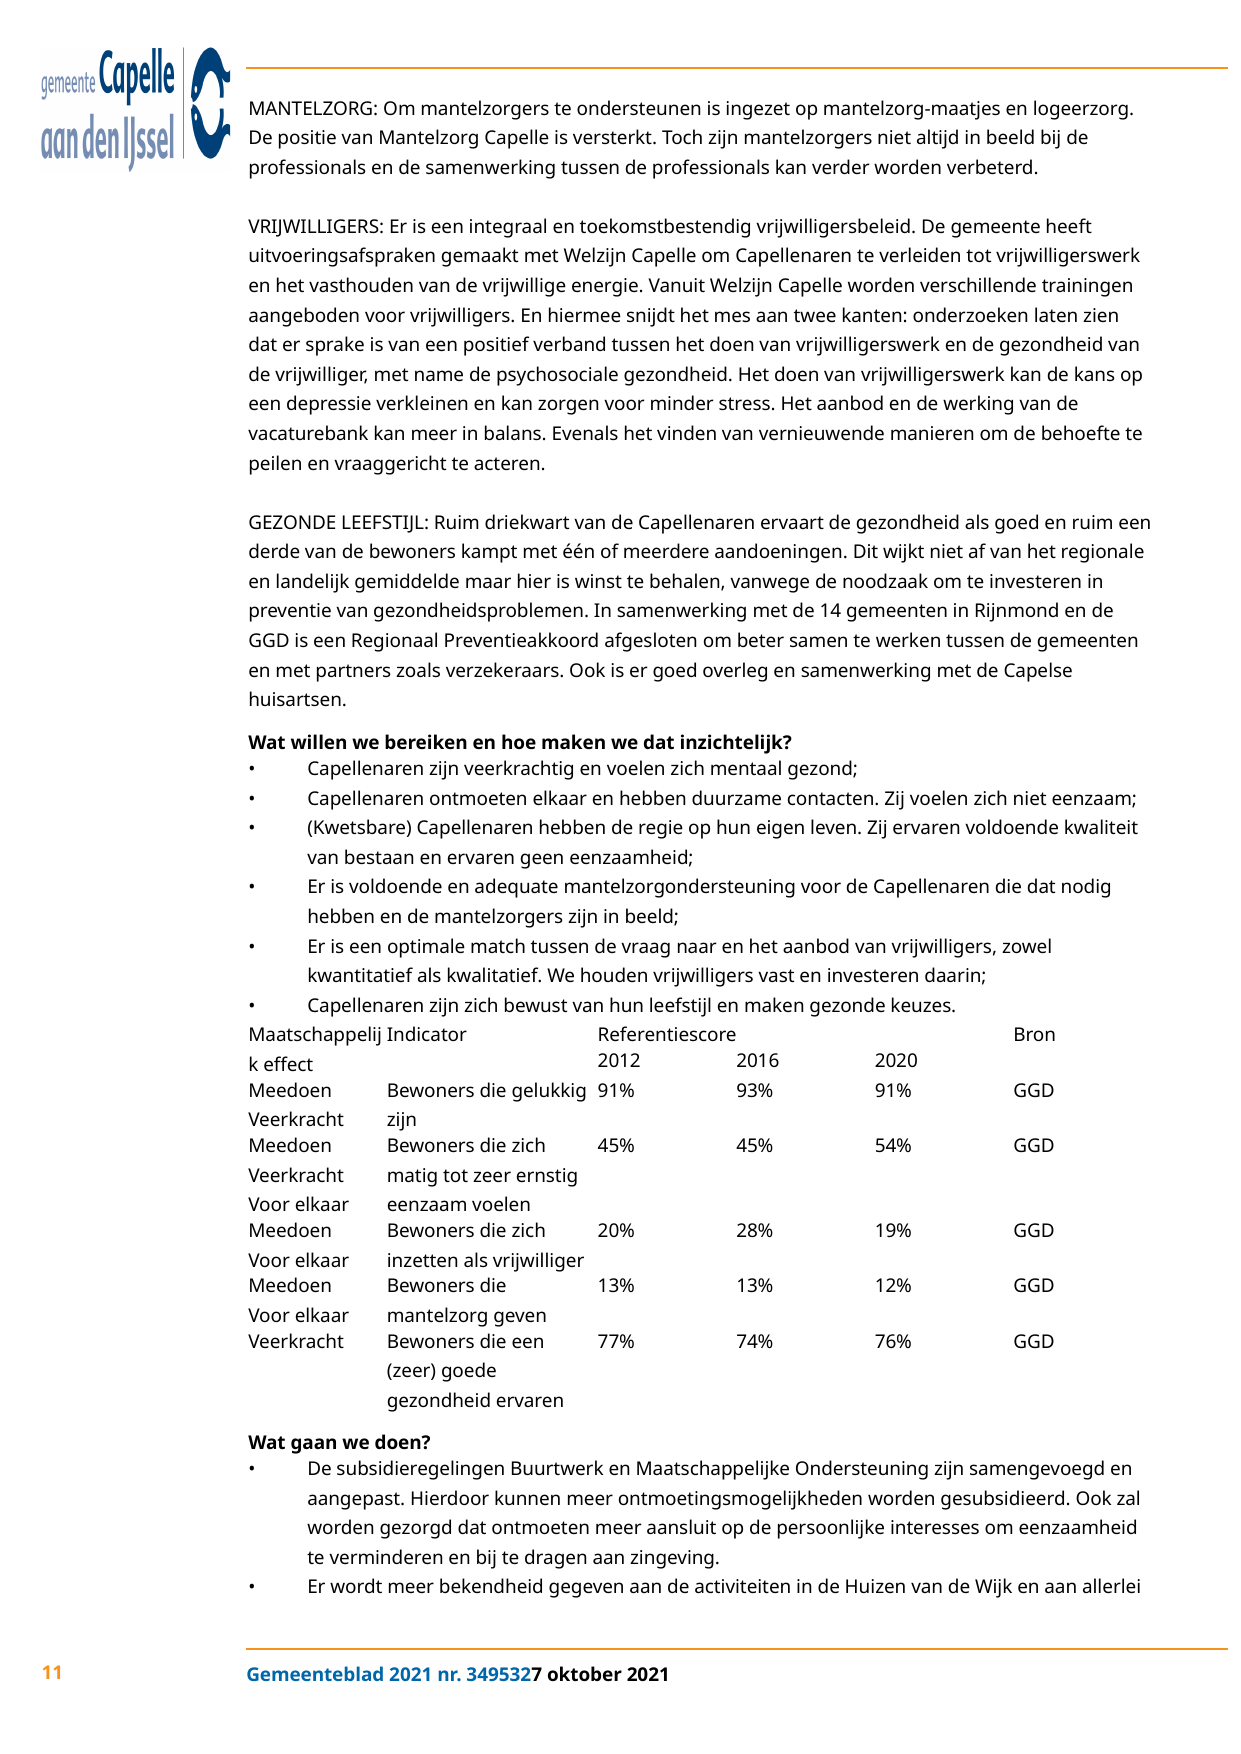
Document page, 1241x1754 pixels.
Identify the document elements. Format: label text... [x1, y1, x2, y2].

list Er is een optimale match tussen de vraag naar en het aanbod van vrijwilligers, zowel kwantitatief als kwalitatief. We houden vrijwilligers vast en investeren daarin; [248, 933, 1152, 988]
text Wat gaan we doen? [248, 1429, 1152, 1455]
table_cell Meedoen Veerkracht [248, 1077, 387, 1132]
table_cell 12% [875, 1273, 1013, 1328]
table_cell 45% [598, 1132, 736, 1217]
table_cell 13% [598, 1273, 736, 1328]
table_cell Bewoners die mantelzorg geven [387, 1273, 597, 1328]
table_cell Meedoen Voor elkaar [248, 1217, 387, 1272]
table_header Maatschappelijk effect [248, 1022, 387, 1077]
table_cell 20% [598, 1217, 736, 1272]
table_cell Bewoners die zich matig tot zeer ernstig eenzaam voelen [387, 1132, 597, 1217]
table_cell 45% [736, 1132, 874, 1217]
picture [41, 47, 231, 172]
list De subsidieregelingen Buurtwerk en Maatschappelijke Ondersteuning zijn samengevoegd en aangepast. Hierdoor kunnen meer ontmoetingsmogelijkheden worden gesubsidieerd. Ook zal worden gezorgd dat ontmoeten meer aansluit op de persoonlijke interesses om eenzaamheid te verminderen en bij te dragen aan zingeving. [248, 1455, 1152, 1570]
table_cell GGD [1013, 1077, 1152, 1132]
table_cell Veerkracht [248, 1328, 387, 1413]
table_cell 13% [736, 1273, 874, 1328]
list Capellenaren ontmoeten elkaar en hebben duurzame contacten. Zij voelen zich niet eenzaam; [248, 785, 1152, 811]
table_cell 76% [875, 1328, 1013, 1413]
table_cell Bewoners die gelukkig zijn [387, 1077, 597, 1132]
table_cell Bewoners die zich inzetten als vrijwilliger [387, 1217, 597, 1272]
table_cell 91% [598, 1077, 736, 1132]
text GEZONDE LEEFSTIJL: Ruim driekwart van de Capellenaren ervaart de gezondheid als goed en ruim een derde van de bewoners kampt met één of meerdere aandoeningen. Dit wijkt niet af van het regionale en landelijk gemiddelde maar hier is winst te behalen, vanwege de noodzaak om te investeren in preventie van gezondheidsproblemen. In samenwerking met de 14 gemeenten in Rijnmond en de GGD is een Regionaal Preventieakkoord afgesloten om beter samen te werken tussen de gemeenten en met partners zoals verzekeraars. Ook is er goed overleg en samenwerking met de Capelse huisartsen. [248, 509, 1152, 712]
table_header Bron [1013, 1022, 1152, 1077]
table_cell Meedoen Veerkracht Voor elkaar [248, 1132, 387, 1217]
list Er wordt meer bekendheid gegeven aan de activiteiten in de Huizen van de Wijk en aan allerlei [248, 1573, 1152, 1599]
table_cell 93% [736, 1077, 874, 1132]
table_cell 91% [875, 1077, 1013, 1132]
list Capellenaren zijn zich bewust van hun leefstijl en maken gezonde keuzes. [248, 992, 1152, 1018]
table_cell 2016 [736, 1048, 874, 1077]
table_cell Bewoners die een (zeer) goede gezondheid ervaren [387, 1328, 597, 1413]
text MANTELZORG: Om mantelzorgers te ondersteunen is ingezet op mantelzorg-maatjes en logeerzorg. De positie van Mantelzorg Capelle is versterkt. Toch zijn mantelzorgers niet altijd in beeld bij de professionals en de samenwerking tussen de professionals kan verder worden verbeterd. [248, 95, 1152, 180]
text Wat willen we bereiken en hoe maken we dat inzichtelijk? [248, 729, 1152, 755]
text VRIJWILLIGERS: Er is een integraal en toekomstbestendig vrijwilligersbeleid. De gemeente heeft uitvoeringsafspraken gemaakt met Welzijn Capelle om Capellenaren te verleiden tot vrijwilligerswerk en het vasthouden van de vrijwillige energie. Vanuit Welzijn Capelle worden verschillende trainingen aangeboden voor vrijwilligers. En hiermee snijdt het mes aan twee kanten: onderzoeken laten zien dat er sprake is van een positief verband tussen het doen van vrijwilligerswerk en de gezondheid van de vrijwilliger, met name de psychosociale gezondheid. Het doen van vrijwilligerswerk kan de kans op een depressie verkleinen en kan zorgen voor minder stress. Het aanbod en de werking van de vacaturebank kan meer in balans. Evenals het vinden van vernieuwende manieren om de behoefte te peilen en vraaggericht te acteren. [248, 213, 1152, 476]
table_cell GGD [1013, 1273, 1152, 1328]
table_cell 2012 [598, 1048, 736, 1077]
table_cell 77% [598, 1328, 736, 1413]
table_header Indicator [387, 1022, 597, 1077]
list Capellenaren zijn veerkrachtig en voelen zich mentaal gezond; [248, 755, 1152, 781]
table_cell 28% [736, 1217, 874, 1272]
table_cell GGD [1013, 1217, 1152, 1272]
table_cell Meedoen Voor elkaar [248, 1273, 387, 1328]
table_cell GGD [1013, 1328, 1152, 1413]
table_header Referentiescore [598, 1022, 1013, 1047]
list Er is voldoende en adequate mantelzorgondersteuning voor de Capellenaren die dat nodig hebben en de mantelzorgers zijn in beeld; [248, 874, 1152, 929]
table_cell GGD [1013, 1132, 1152, 1217]
table_cell 2020 [875, 1048, 1013, 1077]
table_cell 54% [875, 1132, 1013, 1217]
table_cell 74% [736, 1328, 874, 1413]
list (Kwetsbare) Capellenaren hebben de regie op hun eigen leven. Zij ervaren voldoende kwaliteit van bestaan en ervaren geen eenzaamheid; [248, 814, 1152, 870]
table_cell 19% [875, 1217, 1013, 1272]
